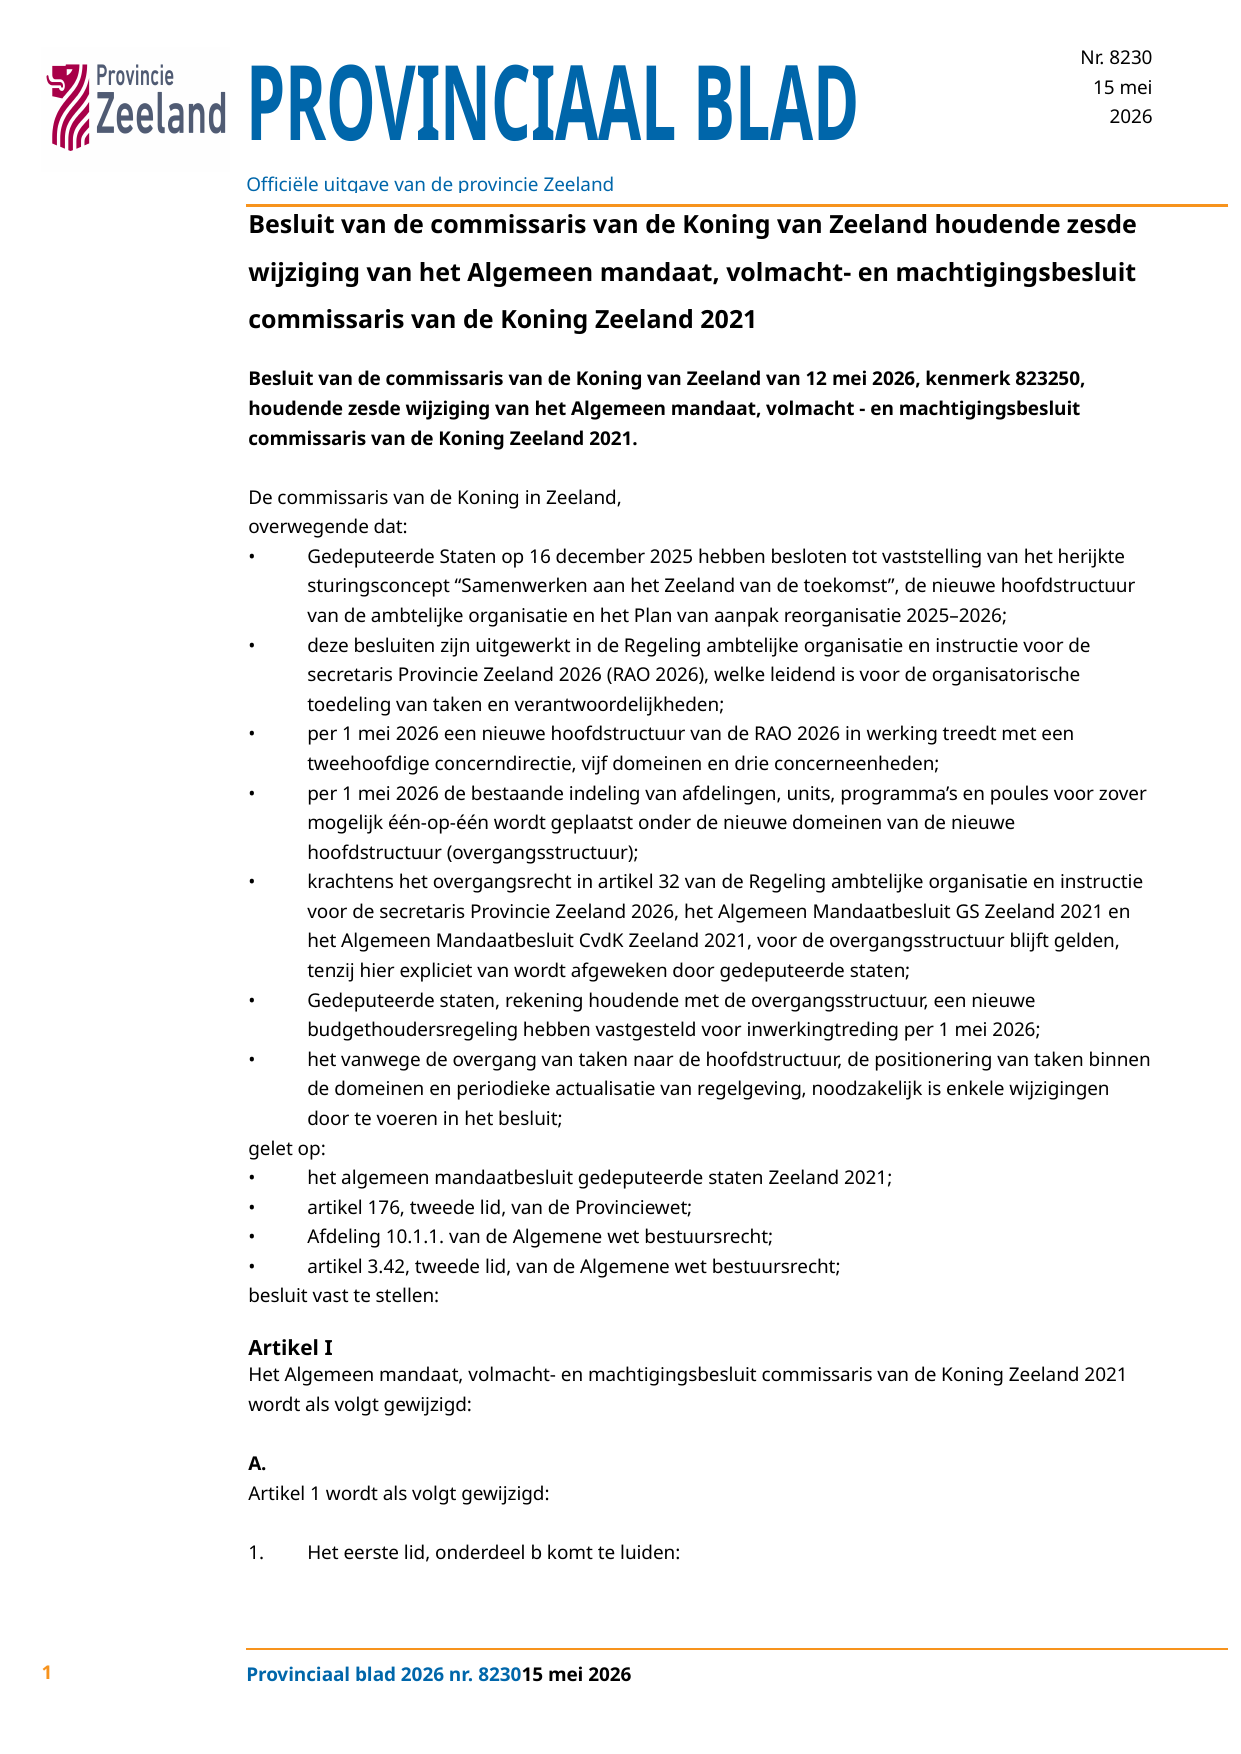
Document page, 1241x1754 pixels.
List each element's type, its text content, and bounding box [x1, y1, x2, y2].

list per 1 mei 2026 een nieuwe hoofdstructuur van de RAO 2026 in werking treedt met een tweehoofdige concerndirectie, vijf domeinen en drie concerneenheden; [248, 721, 1152, 776]
list artikel 3.42, tweede lid, van de Algemene wet bestuursrecht; [248, 1253, 1152, 1279]
text A. [248, 1450, 1152, 1476]
picture [41, 47, 231, 172]
list Gedeputeerde Staten op 16 december 2025 hebben besloten tot vaststelling van het herijkte sturingsconcept “Samenwerken aan het Zeeland van de toekomst”, de nieuwe hoofdstructuur van de ambtelijke organisatie en het Plan van aanpak reorganisatie 2025–2026; [248, 543, 1152, 628]
text Artikel 1 wordt als volgt gewijzigd: [248, 1480, 1152, 1506]
list het algemeen mandaatbesluit gedeputeerde staten Zeeland 2021; [248, 1164, 1152, 1190]
list artikel 176, tweede lid, van de Provinciewet; [248, 1194, 1152, 1219]
list krachtens het overgangsrecht in artikel 32 van de Regeling ambtelijke organisatie en instructie voor de secretaris Provincie Zeeland 2026, het Algemeen Mandaatbesluit GS Zeeland 2021 en het Algemeen Mandaatbesluit CvdK Zeeland 2021, voor de overgangsstructuur blijft gelden, tenzij hier expliciet van wordt afgeweken door gedeputeerde staten; [248, 868, 1152, 983]
text Artikel I [248, 1333, 1152, 1361]
list per 1 mei 2026 de bestaande indeling van afdelingen, units, programma’s en poules voor zover mogelijk één-op-één wordt geplaatst onder de nieuwe domeinen van de nieuwe hoofdstructuur (overgangsstructuur); [248, 780, 1152, 864]
list het vanwege de overgang van taken naar de hoofdstructuur, de positionering van taken binnen de domeinen en periodieke actualisatie van regelgeving, noodzakelijk is enkele wijzigingen door te voeren in het besluit; [248, 1046, 1152, 1131]
text Besluit van de commissaris van de Koning van Zeeland van 12 mei 2026, kenmerk 823250, houdende zesde wijziging van het Algemeen mandaat, volmacht - en machtigingsbesluit commissaris van de Koning Zeeland 2021. [248, 366, 1152, 450]
list Afdeling 10.1.1. van de Algemene wet bestuursrecht; [248, 1223, 1152, 1249]
text overwegende dat: [248, 513, 1152, 539]
list deze besluiten zijn uitgewerkt in de Regeling ambtelijke organisatie en instructie voor de secretaris Provincie Zeeland 2026 (RAO 2026), welke leidend is voor de organisatorische toedeling van taken en verantwoordelijkheden; [248, 632, 1152, 717]
text gelet op: [248, 1135, 1152, 1160]
list Gedeputeerde staten, rekening houdende met de overgangsstructuur, een nieuwe budgethoudersregeling hebben vastgesteld voor inwerkingtreding per 1 mei 2026; [248, 987, 1152, 1042]
text besluit vast te stellen: [248, 1283, 1152, 1308]
list Het eerste lid, onderdeel b komt te luiden: [248, 1539, 1152, 1565]
text Het Algemeen mandaat, volmacht- en machtigingsbesluit commissaris van de Koning Zeeland 2021 wordt als volgt gewijzigd: [248, 1361, 1152, 1417]
text Besluit van de commissaris van de Koning van Zeeland houdende zesde wijziging van het Algemeen mandaat, volmacht- en machtigingsbesluit commissaris van de Koning Zeeland 2021 [248, 207, 1152, 336]
text De commissaris van de Koning in Zeeland, [248, 484, 1152, 509]
